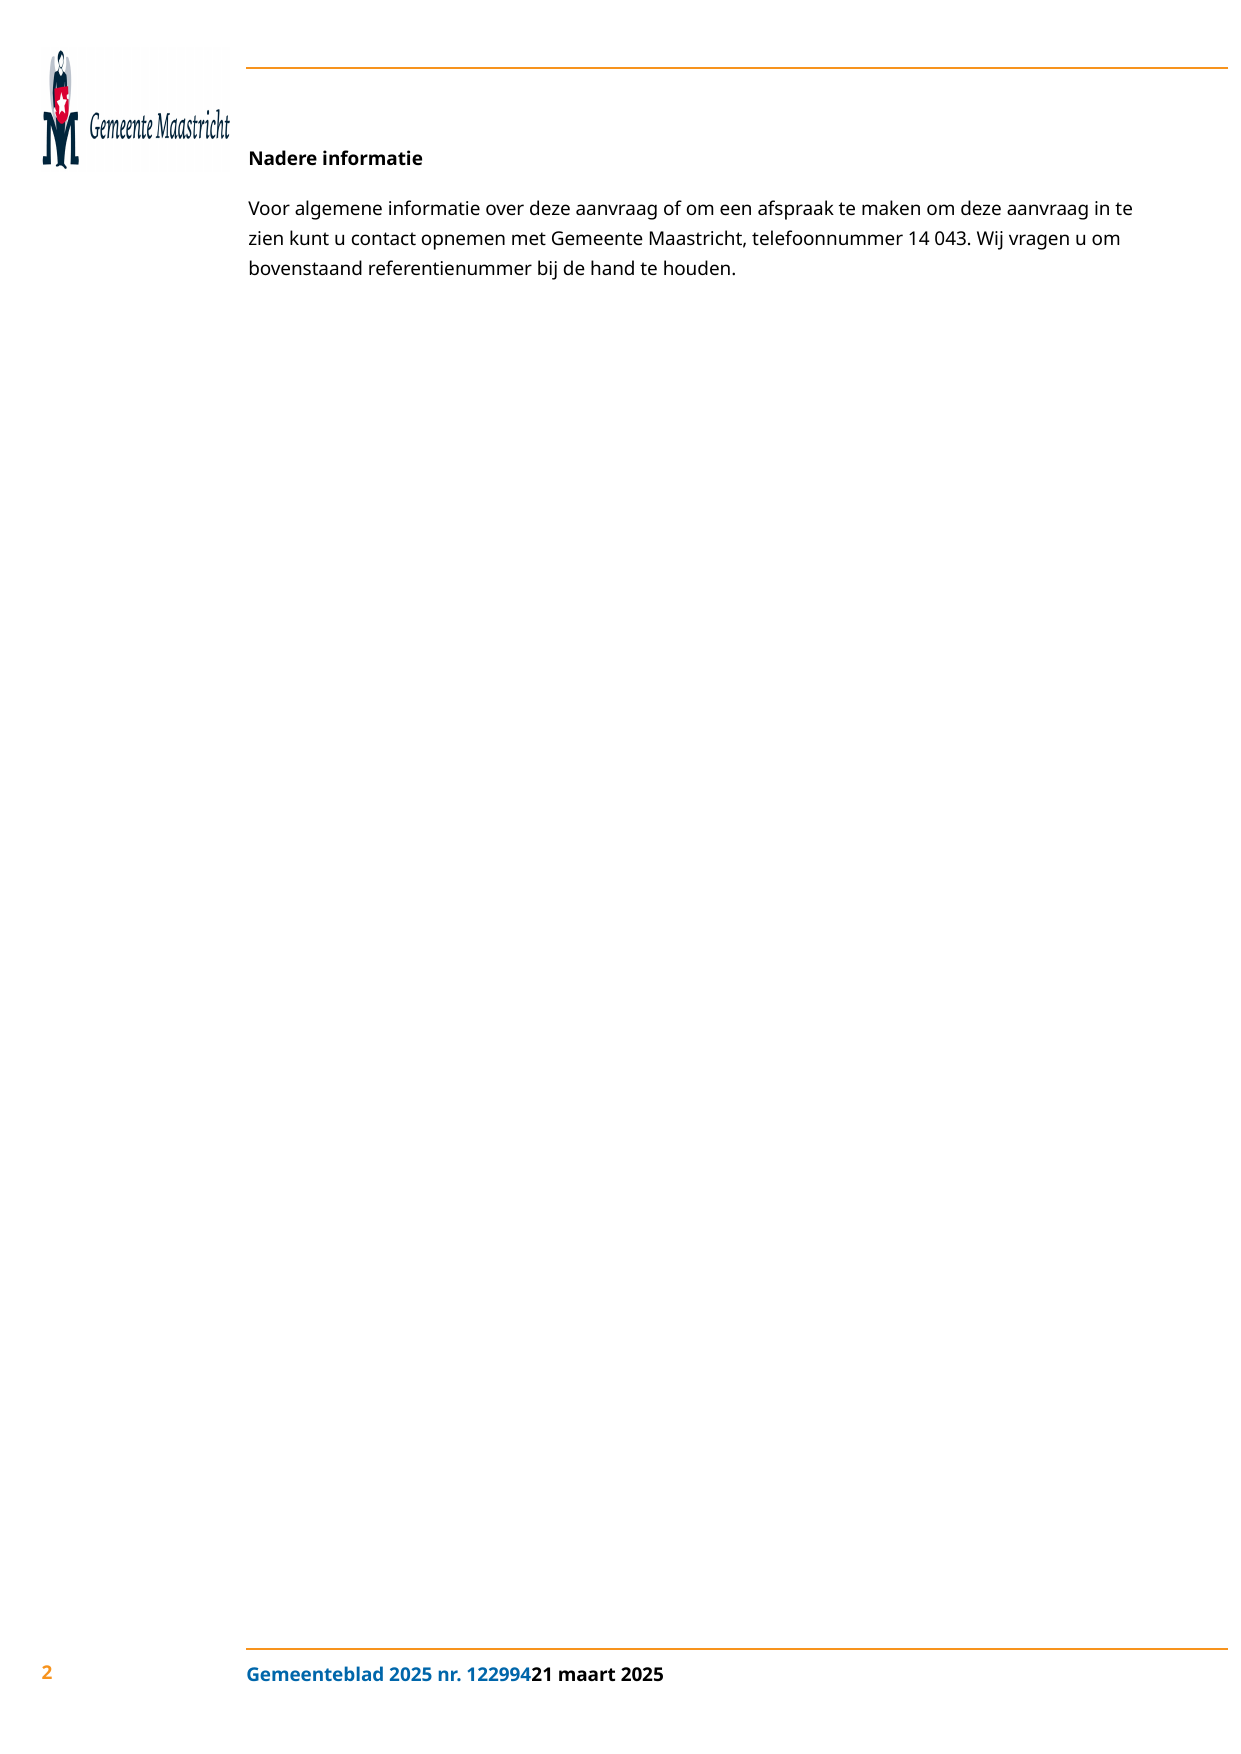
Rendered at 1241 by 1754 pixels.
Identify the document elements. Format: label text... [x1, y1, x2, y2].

text Voor algemene informatie over deze aanvraag of om een afspraak te maken om deze aanvraag in te zien kunt u contact opnemen met Gemeente Maastricht, telefoonnummer 14 043. Wij vragen u om bovenstaand referentienummer bij de hand te houden. [248, 196, 1152, 281]
picture [41, 47, 231, 172]
text Nadere informatie [248, 145, 1152, 171]
